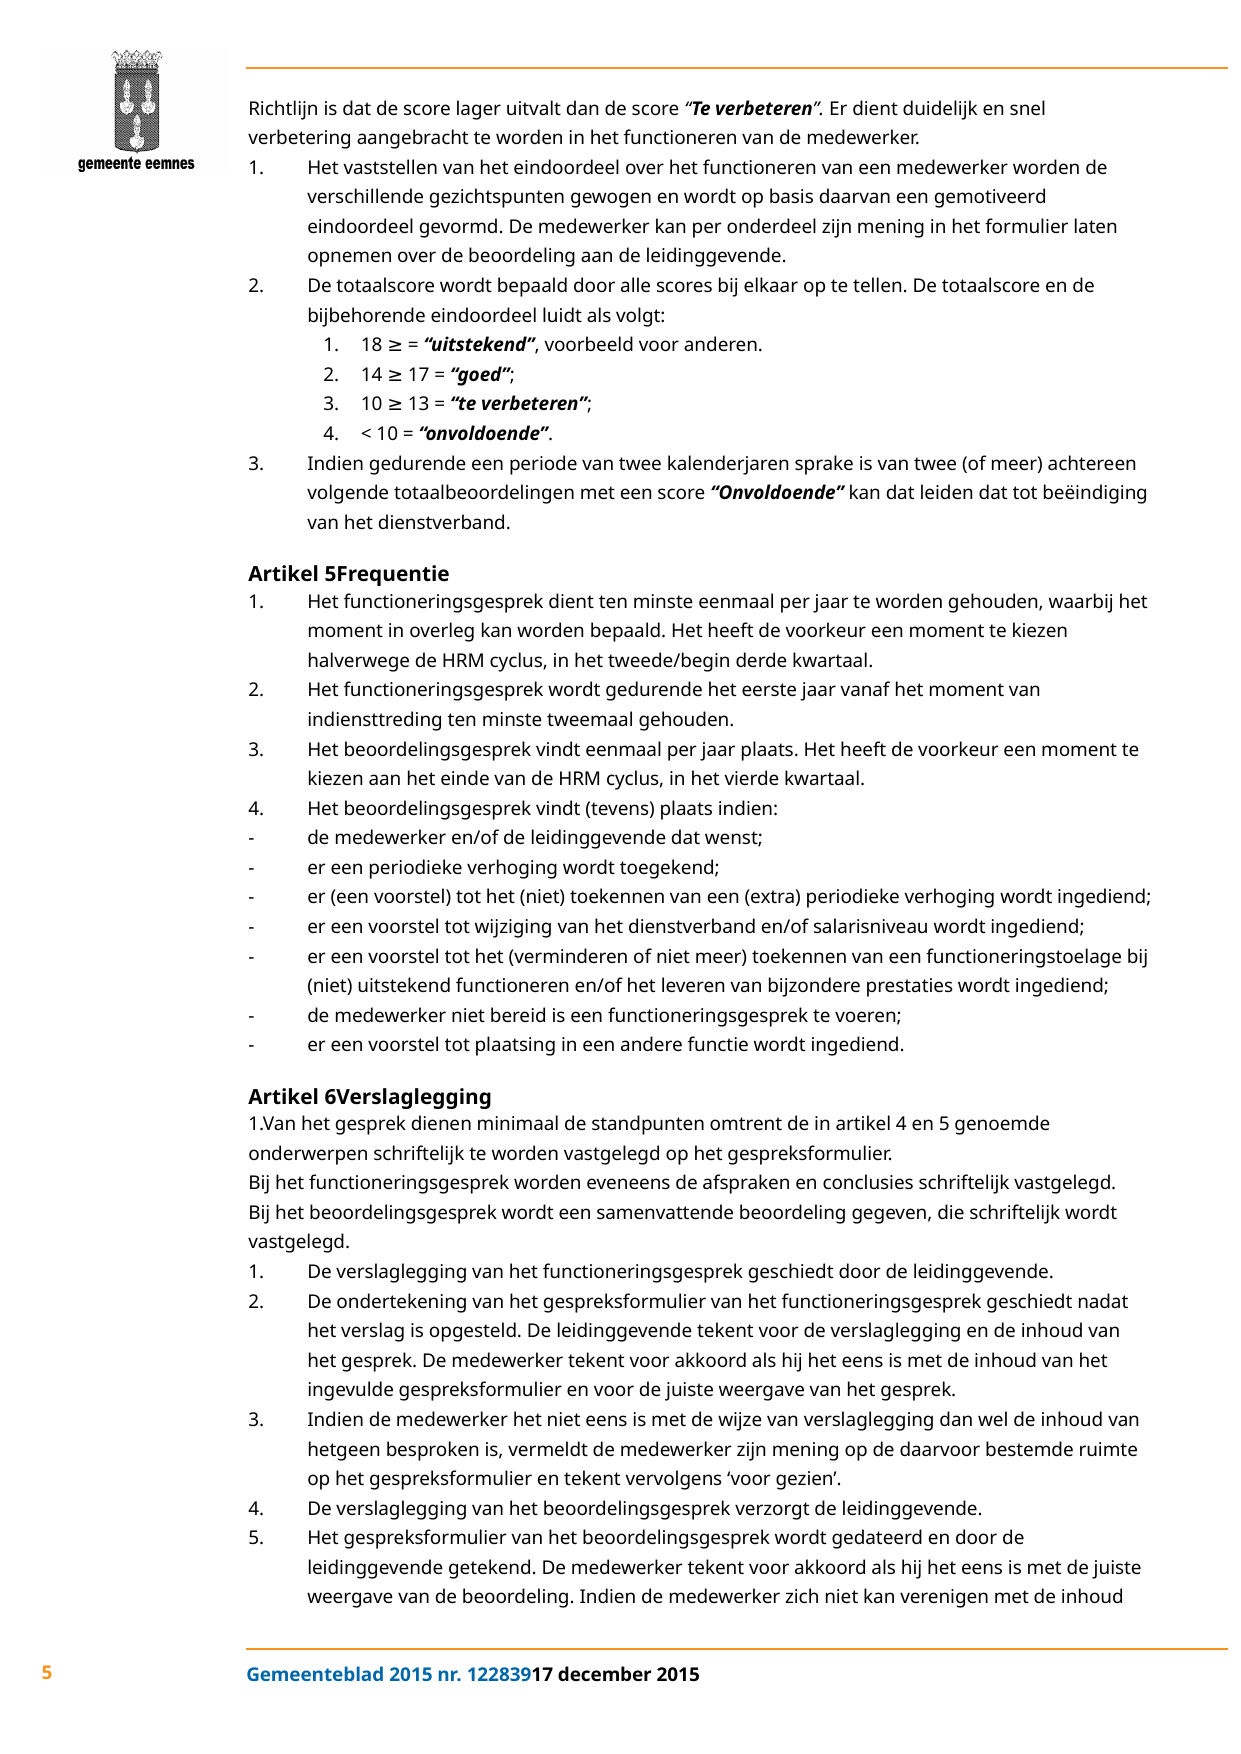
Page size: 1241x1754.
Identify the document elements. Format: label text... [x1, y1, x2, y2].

list er (een voorstel) tot het (niet) toekennen van een (extra) periodieke verhoging wordt ingediend; [248, 884, 1152, 909]
list er een voorstel tot het (verminderen of niet meer) toekennen van een functioneringstoelage bij (niet) uitstekend functioneren en/of het leveren van bijzondere prestaties wordt ingediend; [248, 943, 1152, 998]
text Artikel 5Frequentie [248, 559, 1152, 588]
list Het gespreksformulier van het beoordelingsgesprek wordt gedateerd en door de leidinggevende getekend. De medewerker tekent voor akkoord als hij het eens is met de juiste weergave van de beoordeling. Indien de medewerker zich niet kan verenigen met de inhoud [248, 1524, 1152, 1609]
text Bij het beoordelingsgesprek wordt een samenvattende beoordeling gegeven, die schriftelijk wordt vastgelegd. [248, 1199, 1152, 1254]
list De verslaglegging van het functioneringsgesprek geschiedt door de leidinggevende. [248, 1258, 1152, 1284]
list Het functioneringsgesprek dient ten minste eenmaal per jaar te worden gehouden, waarbij het moment in overleg kan worden bepaald. Het heeft de voorkeur een moment te kiezen halverwege de HRM cyclus, in het tweede/begin derde kwartaal. [248, 588, 1152, 673]
list de medewerker en/of de leidinggevende dat wenst; [248, 824, 1152, 850]
list er een periodieke verhoging wordt toegekend; [248, 854, 1152, 880]
list Indien de medewerker het niet eens is met de wijze van verslaglegging dan wel de inhoud van hetgeen besproken is, vermeldt de medewerker zijn mening op de daarvoor bestemde ruimte op het gespreksformulier en tekent vervolgens ‘voor gezien’. [248, 1406, 1152, 1491]
list Het beoordelingsgesprek vindt (tevens) plaats indien: [248, 795, 1152, 821]
list < 10 = “onvoldoende”. [323, 420, 1152, 446]
list Indien gedurende een periode van twee kalenderjaren sprake is van twee (of meer) achtereen volgende totaalbeoordelingen met een score “Onvoldoende” kan dat leiden dat tot beëindiging van het dienstverband. [248, 450, 1152, 535]
list De totaalscore wordt bepaald door alle scores bij elkaar op te tellen. De totaalscore en de bijbehorende eindoordeel luidt als volgt: [248, 272, 1152, 328]
text Bij het functioneringsgesprek worden eveneens de afspraken en conclusies schriftelijk vastgelegd. [248, 1169, 1152, 1195]
list Het vaststellen van het eindoordeel over het functioneren van een medewerker worden de verschillende gezichtspunten gewogen en wordt op basis daarvan een gemotiveerd eindoordeel gevormd. De medewerker kan per onderdeel zijn mening in het formulier laten opnemen over de beoordeling aan de leidinggevende. [248, 154, 1152, 268]
list Het functioneringsgesprek wordt gedurende het eerste jaar vanaf het moment van indiensttreding ten minste tweemaal gehouden. [248, 677, 1152, 732]
list 18 ≥ = “uitstekend”, voorbeeld voor anderen. [323, 331, 1152, 357]
list Het beoordelingsgesprek vindt eenmaal per jaar plaats. Het heeft de voorkeur een moment te kiezen aan het einde van de HRM cyclus, in het vierde kwartaal. [248, 736, 1152, 791]
list 10 ≥ 13 = “te verbeteren”; [323, 391, 1152, 416]
list De verslaglegging van het beoordelingsgesprek verzorgt de leidinggevende. [248, 1495, 1152, 1521]
picture [41, 47, 231, 172]
list de medewerker niet bereid is een functioneringsgesprek te voeren; [248, 1002, 1152, 1028]
text Richtlijn is dat de score lager uitvalt dan de score “Te verbeteren”. Er dient duidelijk en snel verbetering aangebracht te worden in het functioneren van de medewerker. [248, 95, 1152, 150]
list De ondertekening van het gespreksformulier van het functioneringsgesprek geschiedt nadat het verslag is opgesteld. De leidinggevende tekent voor de verslaglegging en de inhoud van het gesprek. De medewerker tekent voor akkoord als hij het eens is met de inhoud van het ingevulde gespreksformulier en voor de juiste weergave van het gesprek. [248, 1288, 1152, 1402]
list 14 ≥ 17 = “goed”; [323, 361, 1152, 387]
text Artikel 6Verslaglegging [248, 1082, 1152, 1110]
list er een voorstel tot wijziging van het dienstverband en/of salarisniveau wordt ingediend; [248, 913, 1152, 939]
list er een voorstel tot plaatsing in een andere functie wordt ingediend. [248, 1032, 1152, 1057]
text 1.Van het gesprek dienen minimaal de standpunten omtrent de in artikel 4 en 5 genoemde onderwerpen schriftelijk te worden vastgelegd op het gespreksformulier. [248, 1110, 1152, 1166]
